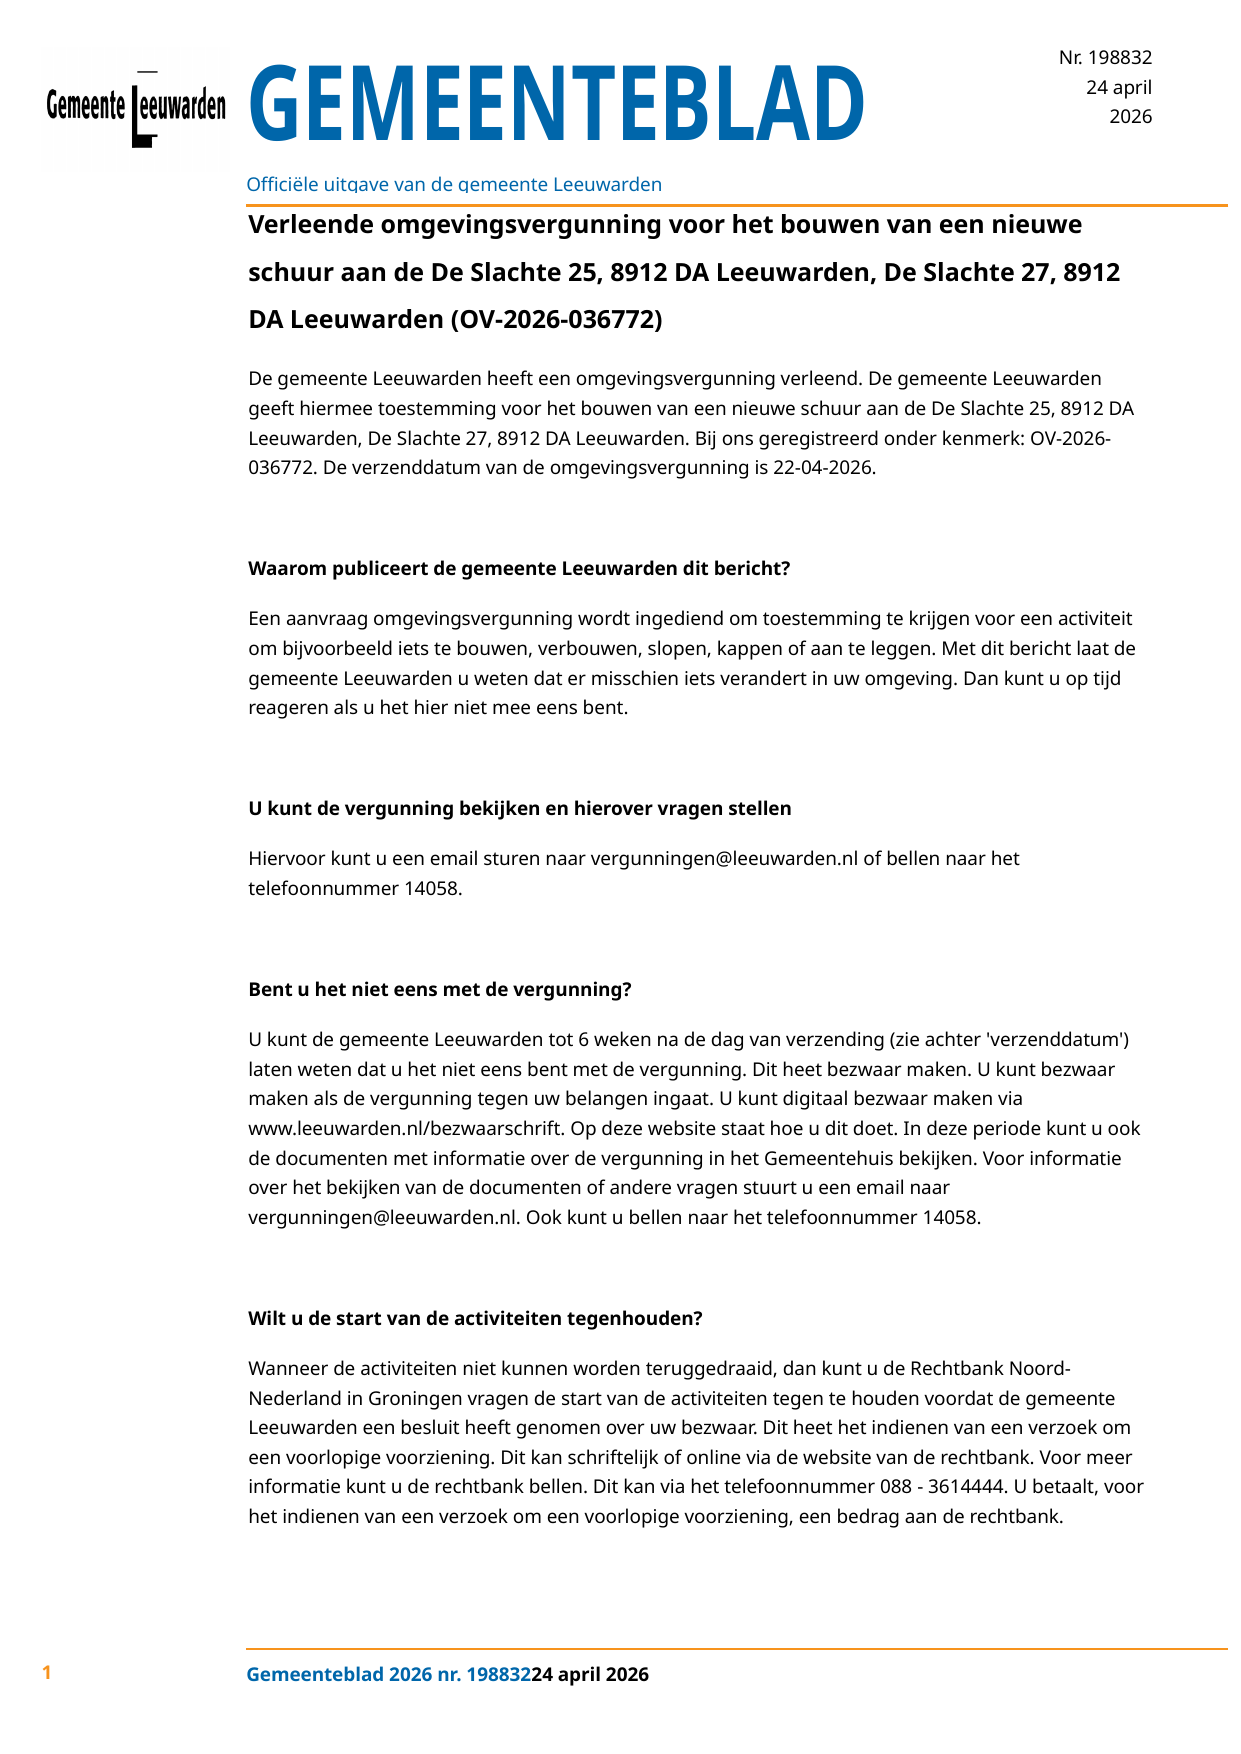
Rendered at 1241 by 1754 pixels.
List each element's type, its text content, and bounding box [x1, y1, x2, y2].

text Wanneer de activiteiten niet kunnen worden teruggedraaid, dan kunt u de Rechtbank Noord-Nederland in Groningen vragen de start van de activiteiten tegen te houden voordat de gemeente Leeuwarden een besluit heeft genomen over uw bezwaar. Dit heet het indienen van een verzoek om een voorlopige voorziening. Dit kan schriftelijk of online via de website van de rechtbank. Voor meer informatie kunt u de rechtbank bellen. Dit kan via het telefoonnummer 088 - 3614444. U betaalt, voor het indienen van een verzoek om een voorlopige voorziening, een bedrag aan de rechtbank. [248, 1355, 1152, 1529]
text Waarom publiceert de gemeente Leeuwarden dit bericht? [248, 555, 1152, 581]
text Bent u het niet eens met de vergunning? [248, 976, 1152, 1002]
text Hiervoor kunt u een email sturen naar vergunningen@leeuwarden.nl of bellen naar het telefoonnummer 14058. [248, 846, 1152, 901]
text Wilt u de start van de activiteiten tegenhouden? [248, 1305, 1152, 1330]
text U kunt de vergunning bekijken en hierover vragen stellen [248, 795, 1152, 821]
text U kunt de gemeente Leeuwarden tot 6 weken na de dag van verzending (zie achter 'verzenddatum') laten weten dat u het niet eens bent met de vergunning. Dit heet bezwaar maken. U kunt bezwaar maken als de vergunning tegen uw belangen ingaat. U kunt digitaal bezwaar maken via www.leeuwarden.nl/bezwaarschrift. Op deze website staat hoe u dit doet. In deze periode kunt u ook de documenten met informatie over de vergunning in het Gemeentehuis bekijken. Voor informatie over het bekijken van de documenten of andere vragen stuurt u een email naar vergunningen@leeuwarden.nl. Ook kunt u bellen naar het telefoonnummer 14058. [248, 1026, 1152, 1229]
text De gemeente Leeuwarden heeft een omgevingsvergunning verleend. De gemeente Leeuwarden geeft hiermee toestemming voor het bouwen van een nieuwe schuur aan de De Slachte 25, 8912 DA Leeuwarden, De Slachte 27, 8912 DA Leeuwarden. Bij ons geregistreerd onder kenmerk: OV-2026-036772. De verzenddatum van de omgevingsvergunning is 22-04-2026. [248, 366, 1152, 480]
text Verleende omgevingsvergunning voor het bouwen van een nieuwe schuur aan de De Slachte 25, 8912 DA Leeuwarden, De Slachte 27, 8912 DA Leeuwarden (OV-2026-036772) [248, 207, 1152, 336]
text Een aanvraag omgevingsvergunning wordt ingediend om toestemming te krijgen voor een activiteit om bijvoorbeeld iets te bouwen, verbouwen, slopen, kappen of aan te leggen. Met dit bericht laat de gemeente Leeuwarden u weten dat er misschien iets verandert in uw omgeving. Dan kunt u op tijd reageren als u het hier niet mee eens bent. [248, 606, 1152, 720]
picture [41, 47, 231, 172]
